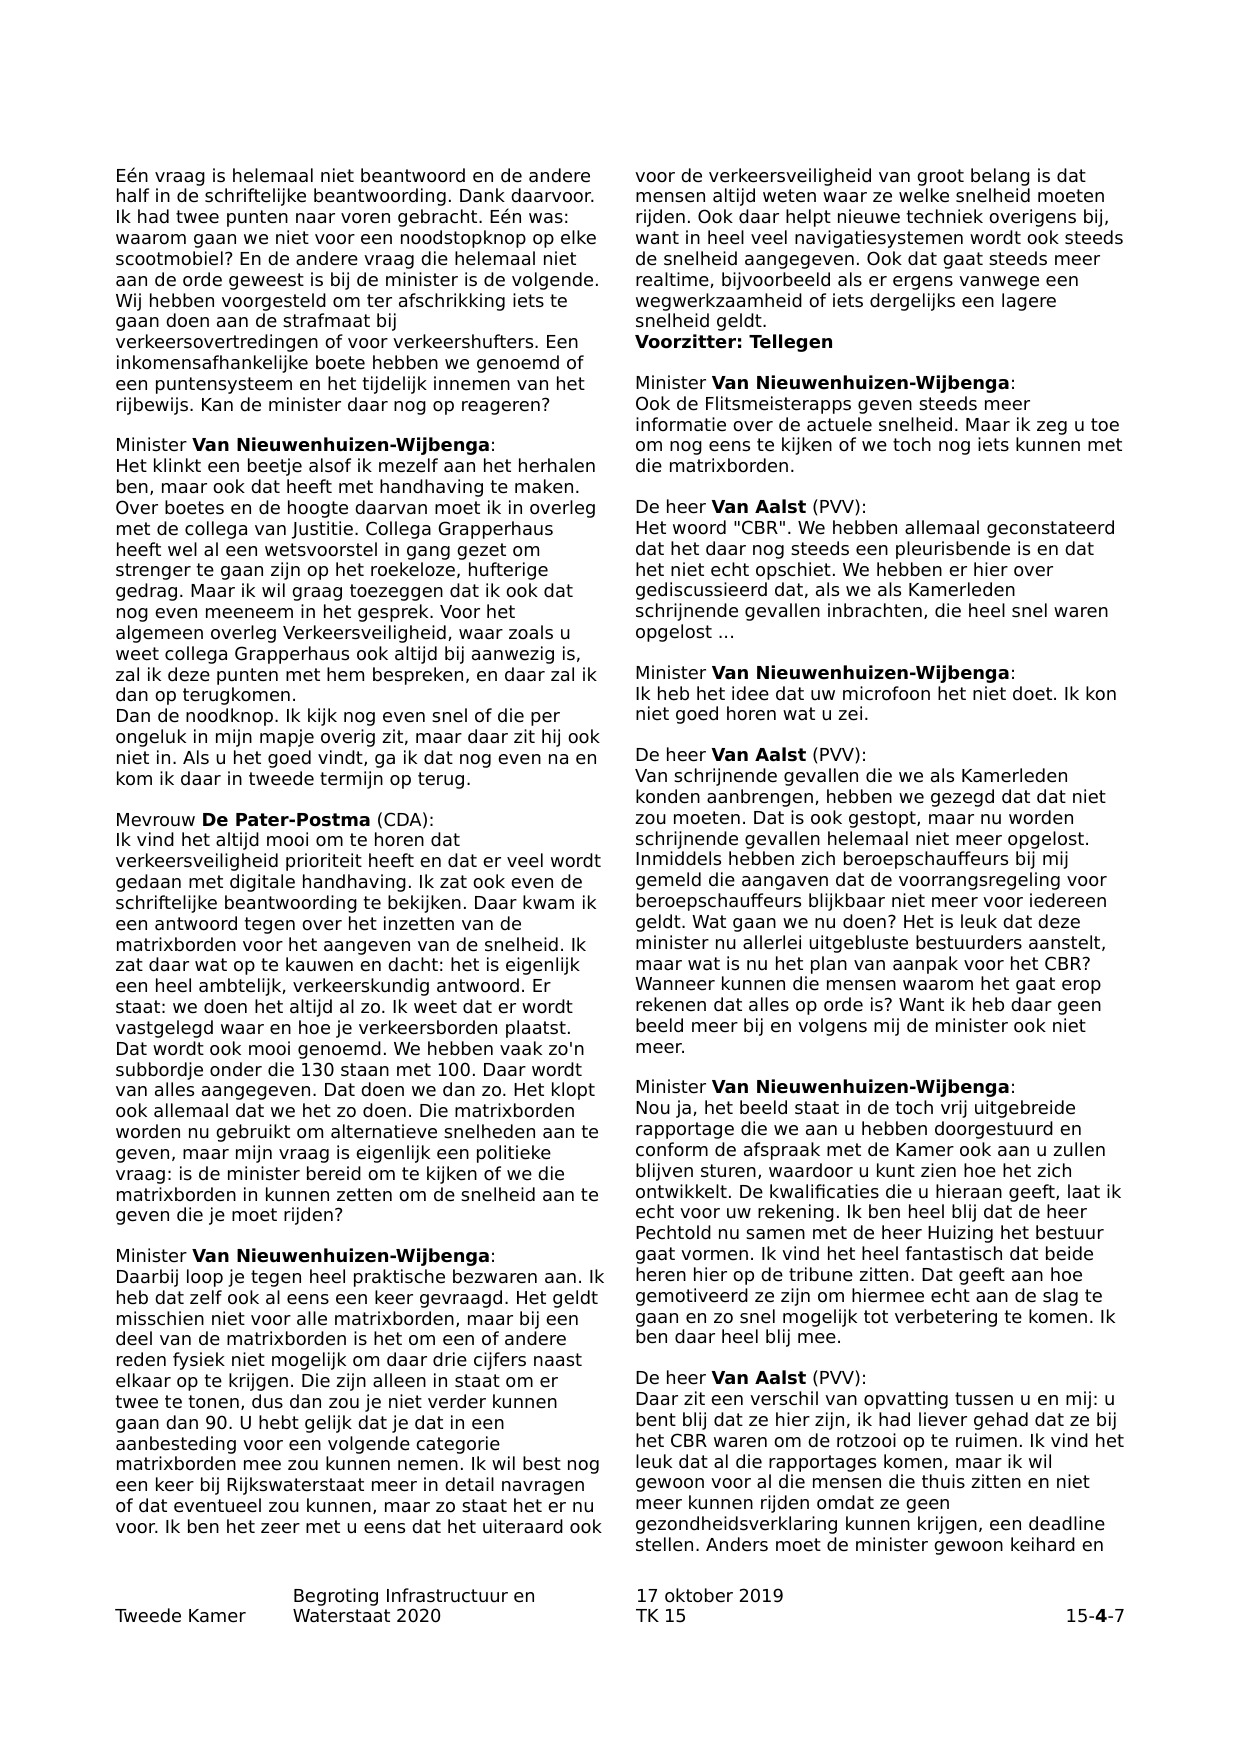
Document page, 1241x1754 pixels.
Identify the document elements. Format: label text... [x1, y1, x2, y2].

text De heer Van Aalst (PVV): [635, 745, 1125, 766]
text Ik heb het idee dat uw microfoon het niet doet. Ik kon niet goed horen wat u zei. [635, 683, 1125, 725]
text Het woord "CBR". We hebben allemaal geconstateerd dat het daar nog steeds een pleurisbende is en dat het niet echt opschiet. We hebben er hier over gediscussieerd dat, als we als Kamerleden schrijnende gevallen inbrachten, die heel snel waren opgelost ... [635, 518, 1125, 643]
text Het klinkt een beetje alsof ik mezelf aan het herhalen ben, maar ook dat heeft met handhaving te maken. Over boetes en de hoogte daarvan moet ik in overleg met de collega van Justitie. Collega Grapperhaus heeft wel al een wetsvoorstel in gang gezet om strenger te gaan zijn op het roekeloze, hufterige gedrag. Maar ik wil graag toezeggen dat ik ook dat nog even meeneem in het gesprek. Voor het algemeen overleg Verkeersveiligheid, waar zoals u weet collega Grapperhaus ook altijd bij aanwezig is, zal ik deze punten met hem bespreken, en daar zal ik dan op terugkomen. [115, 456, 605, 706]
text Minister Van Nieuwenhuizen-Wijbenga: [635, 373, 1125, 393]
text Minister Van Nieuwenhuizen-Wijbenga: [635, 1077, 1125, 1098]
text voor de verkeersveiligheid van groot belang is dat mensen altijd weten waar ze welke snelheid moeten rijden. Ook daar helpt nieuwe techniek overigens bij, want in heel veel navigatiesystemen wordt ook steeds de snelheid aangegeven. Ook dat gaat steeds meer realtime, bijvoorbeeld als er ergens vanwege een wegwerkzaamheid of iets dergelijks een lagere snelheid geldt. [635, 165, 1125, 332]
text Mevrouw De Pater-Postma (CDA): [115, 809, 605, 830]
text Ook de Flitsmeisterapps geven steeds meer informatie over de actuele snelheid. Maar ik zeg u toe om nog eens te kijken of we toch nog iets kunnen met die matrixborden. [635, 393, 1125, 477]
text De heer Van Aalst (PVV): [635, 1368, 1125, 1389]
text Minister Van Nieuwenhuizen-Wijbenga: [635, 663, 1125, 683]
text Dan de noodknop. Ik kijk nog even snel of die per ongeluk in mijn mapje overig zit, maar daar zit hij ook niet in. Als u het goed vindt, ga ik dat nog even na en kom ik daar in tweede termijn op terug. [115, 706, 605, 789]
text Ik vind het altijd mooi om te horen dat verkeersveiligheid prioriteit heeft en dat er veel wordt gedaan met digitale handhaving. Ik zat ook even de schriftelijke beantwoording te bekijken. Daar kwam ik een antwoord tegen over het inzetten van de matrixborden voor het aangeven van de snelheid. Ik zat daar wat op te kauwen en dacht: het is eigenlijk een heel ambtelijk, verkeerskundig antwoord. Er staat: we doen het altijd al zo. Ik weet dat er wordt vastgelegd waar en hoe je verkeersborden plaatst. Dat wordt ook mooi genoemd. We hebben vaak zo'n subbordje onder die 130 staan met 100. Daar wordt van alles aangegeven. Dat doen we dan zo. Het klopt ook allemaal dat we het zo doen. Die matrixborden worden nu gebruikt om alternatieve snelheden aan te geven, maar mijn vraag is eigenlijk een politieke vraag: is de minister bereid om te kijken of we die matrixborden in kunnen zetten om de snelheid aan te geven die je moet rijden? [115, 830, 605, 1226]
text De heer Van Aalst (PVV): [635, 497, 1125, 518]
text Minister Van Nieuwenhuizen-Wijbenga: [115, 1246, 605, 1267]
text Minister Van Nieuwenhuizen-Wijbenga: [115, 435, 605, 456]
text Nou ja, het beeld staat in de toch vrij uitgebreide rapportage die we aan u hebben doorgestuurd en conform de afspraak met de Kamer ook aan u zullen blijven sturen, waardoor u kunt zien hoe het zich ontwikkelt. De kwalificaties die u hieraan geeft, laat ik echt voor uw rekening. Ik ben heel blij dat de heer Pechtold nu samen met de heer Huizing het bestuur gaat vormen. Ik vind het heel fantastisch dat beide heren hier op de tribune zitten. Dat geeft aan hoe gemotiveerd ze zijn om hiermee echt aan de slag te gaan en zo snel mogelijk tot verbetering te komen. Ik ben daar heel blij mee. [635, 1098, 1125, 1348]
text Daar zit een verschil van opvatting tussen u en mij: u bent blij dat ze hier zijn, ik had liever gehad dat ze bij het CBR waren om de rotzooi op te ruimen. Ik vind het leuk dat al die rapportages komen, maar ik wil gewoon voor al die mensen die thuis zitten en niet meer kunnen rijden omdat ze geen gezondheidsverklaring kunnen krijgen, een deadline stellen. Anders moet de minister gewoon keihard en [635, 1389, 1125, 1556]
text Van schrijnende gevallen die we als Kamerleden konden aanbrengen, hebben we gezegd dat dat niet zou moeten. Dat is ook gestopt, maar nu worden schrijnende gevallen helemaal niet meer opgelost. Inmiddels hebben zich beroepschauffeurs bij mij gemeld die aangaven dat de voorrangsregeling voor beroepschauffeurs blijkbaar niet meer voor iedereen geldt. Wat gaan we nu doen? Het is leuk dat deze minister nu allerlei uitgebluste bestuurders aanstelt, maar wat is nu het plan van aanpak voor het CBR? Wanneer kunnen die mensen waarom het gaat erop rekenen dat alles op orde is? Want ik heb daar geen beeld meer bij en volgens mij de minister ook niet meer. [635, 766, 1125, 1057]
text Eén vraag is helemaal niet beantwoord en de andere half in de schriftelijke beantwoording. Dank daarvoor. Ik had twee punten naar voren gebracht. Eén was: waarom gaan we niet voor een noodstopknop op elke scootmobiel? En de andere vraag die helemaal niet aan de orde geweest is bij de minister is de volgende. Wij hebben voorgesteld om ter afschrikking iets te gaan doen aan de strafmaat bij verkeersovertredingen of voor verkeershufters. Een inkomensafhankelijke boete hebben we genoemd of een puntensysteem en het tijdelijk innemen van het rijbewijs. Kan de minister daar nog op reageren? [115, 165, 605, 415]
text Daarbij loop je tegen heel praktische bezwaren aan. Ik heb dat zelf ook al eens een keer gevraagd. Het geldt misschien niet voor alle matrixborden, maar bij een deel van de matrixborden is het om een of andere reden fysiek niet mogelijk om daar drie cijfers naast elkaar op te krijgen. Die zijn alleen in staat om er twee te tonen, dus dan zou je niet verder kunnen gaan dan 90. U hebt gelijk dat je dat in een aanbesteding voor een volgende categorie matrixborden mee zou kunnen nemen. Ik wil best nog een keer bij Rijkswaterstaat meer in detail navragen of dat eventueel zou kunnen, maar zo staat het er nu voor. Ik ben het zeer met u eens dat het uiteraard ook [115, 1267, 605, 1537]
text Voorzitter: Tellegen [635, 332, 1125, 353]
